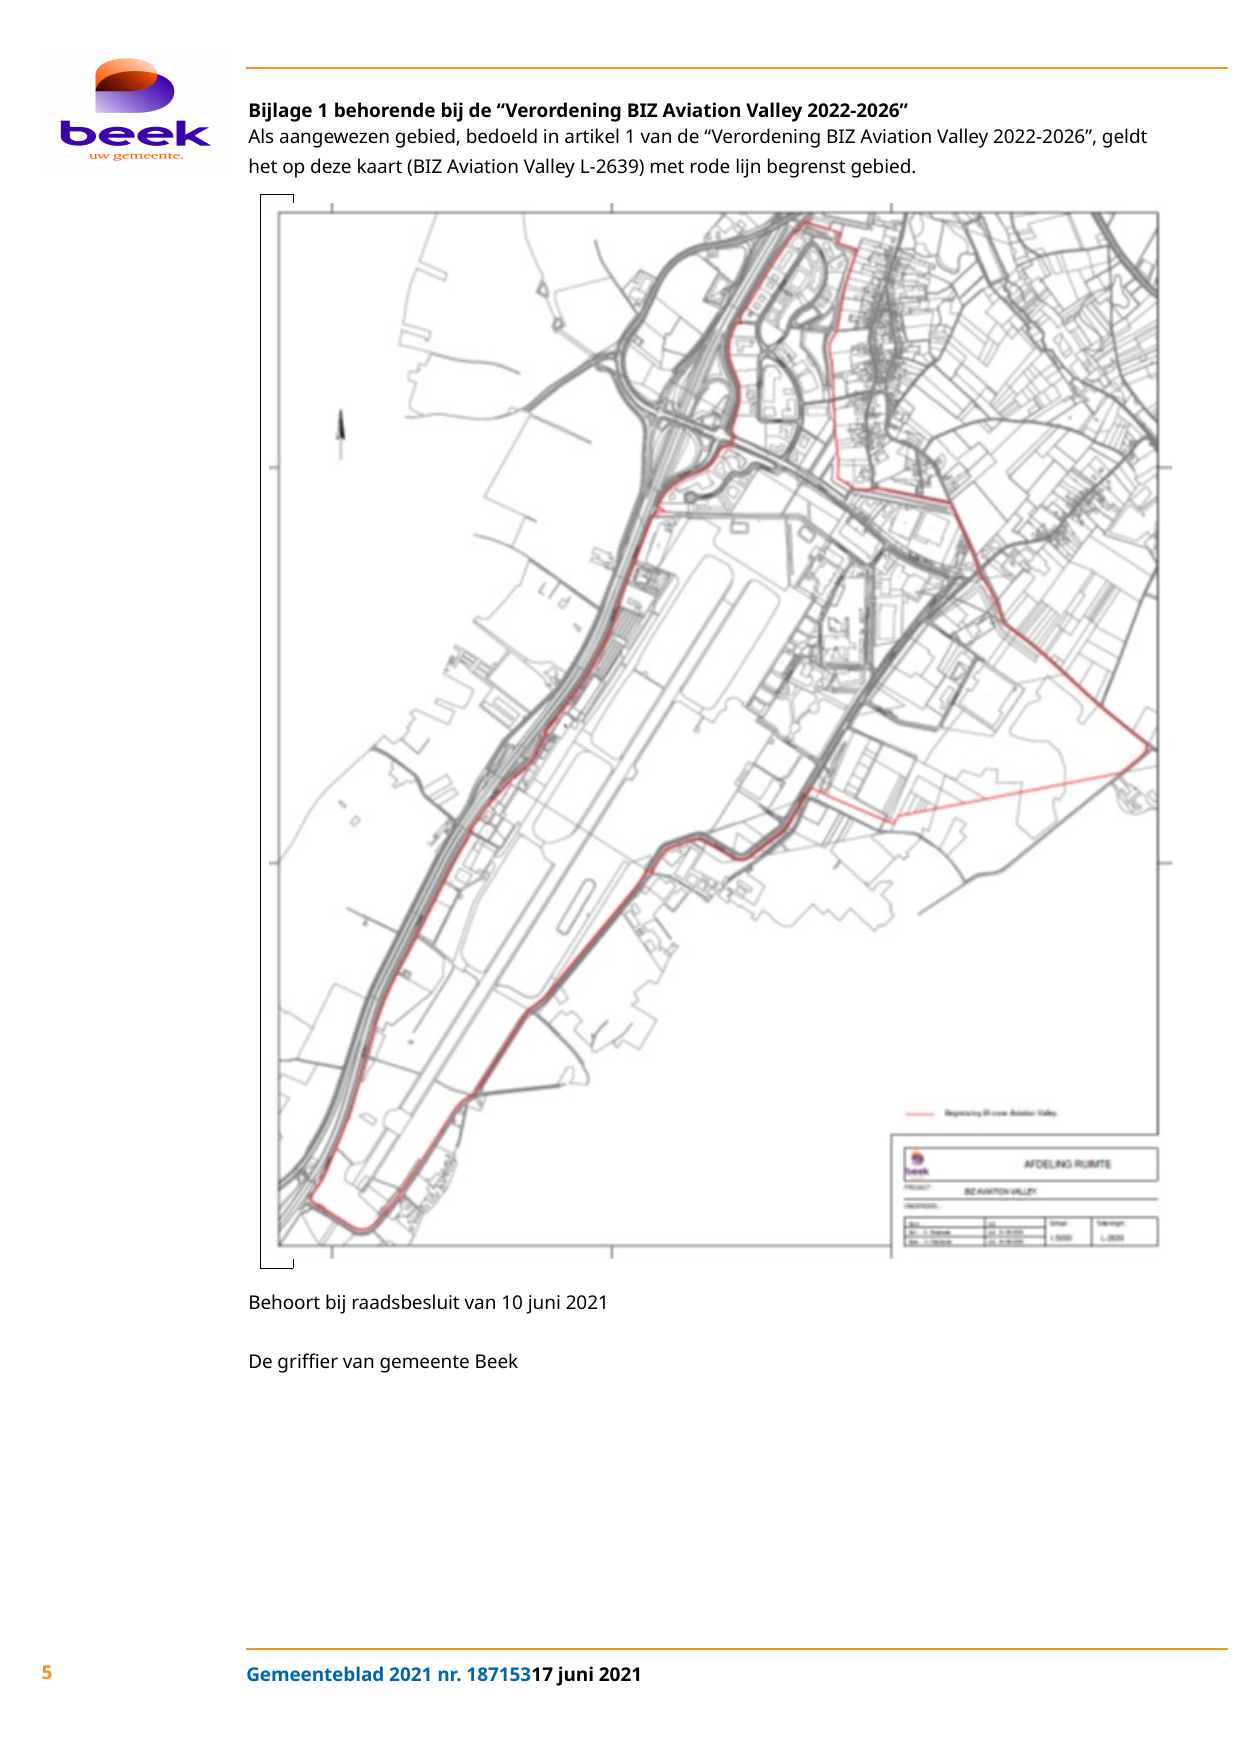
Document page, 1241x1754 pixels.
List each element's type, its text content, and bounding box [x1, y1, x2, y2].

picture [268, 203, 1173, 1259]
text De griffier van gemeente Beek [248, 1348, 1152, 1374]
picture [41, 47, 231, 172]
text Als aangewezen gebied, bedoeld in artikel 1 van de “Verordening BIZ Aviation Valley 2022-2026”, geldt het op deze kaart (BIZ Aviation Valley L-2639) met rode lijn begrenst gebied. [248, 123, 1152, 179]
text Behoort bij raadsbesluit van 10 juni 2021 [248, 1289, 1152, 1314]
text Bijlage 1 behorende bij de “Verordening BIZ Aviation Valley 2022-2026” [248, 95, 1152, 123]
